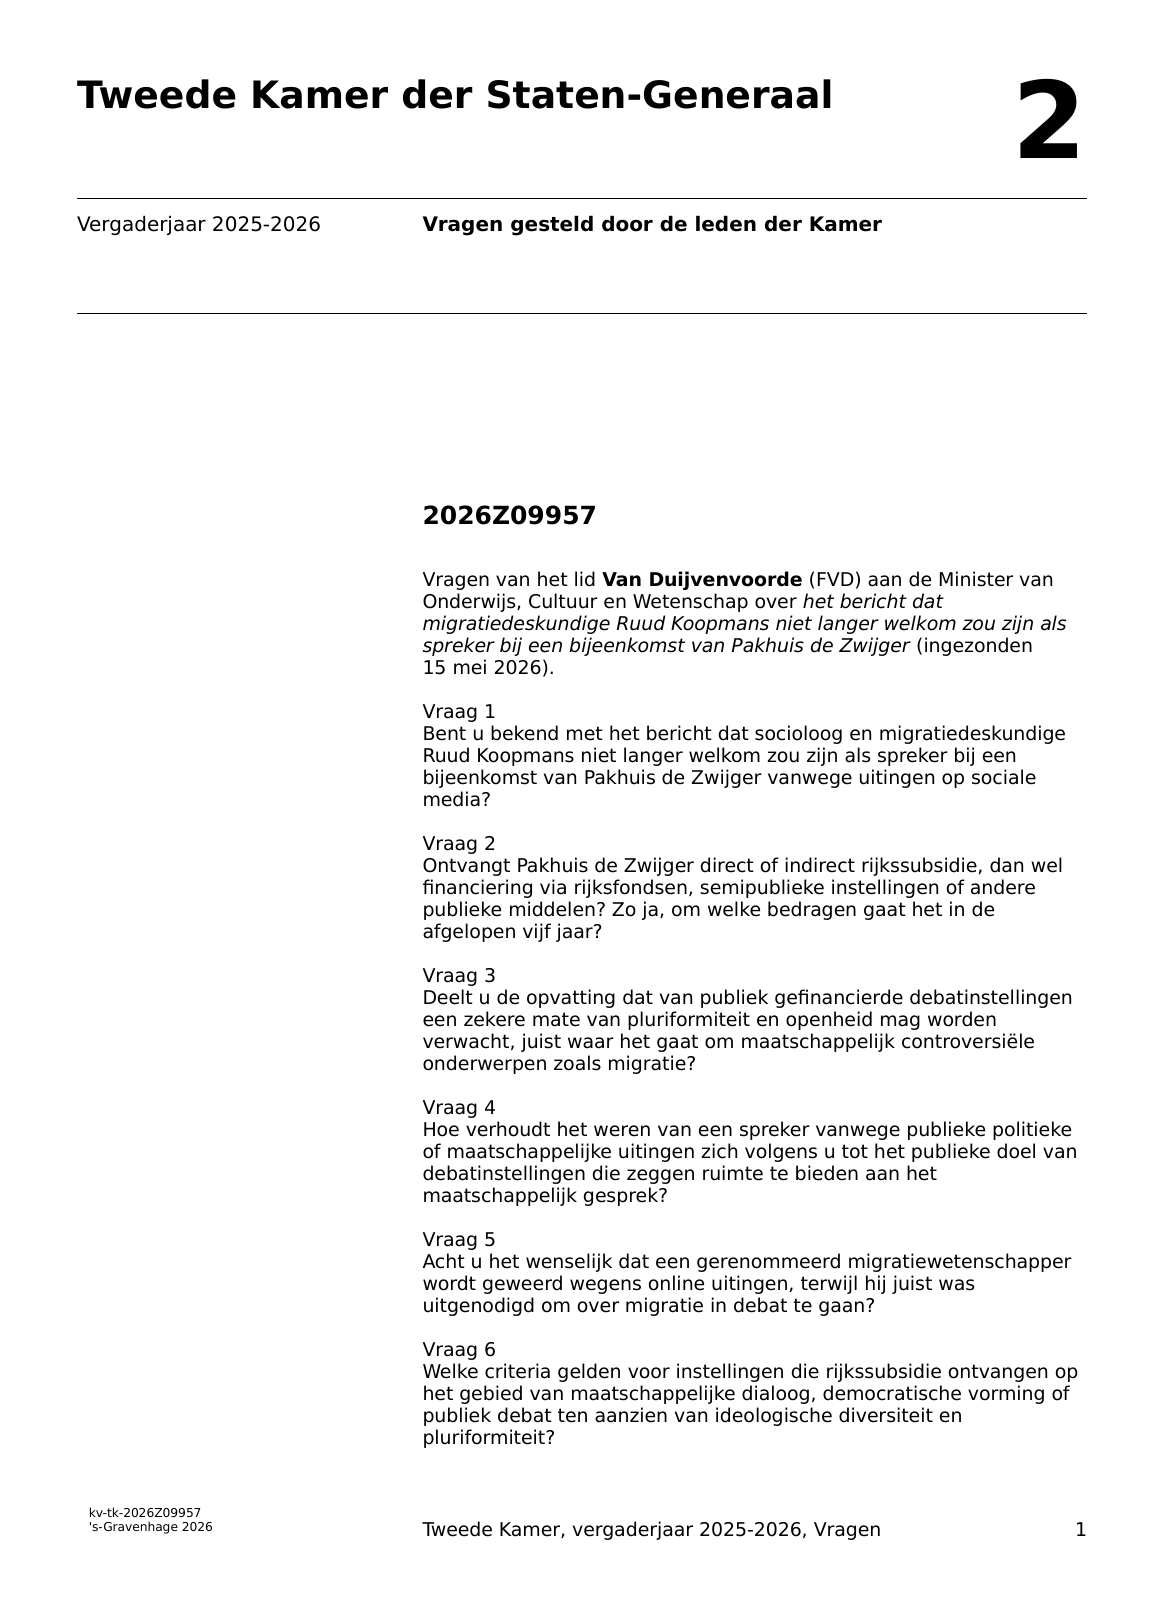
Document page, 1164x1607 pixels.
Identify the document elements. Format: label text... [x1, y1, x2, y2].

text Vraag 6 [422, 1339, 1087, 1361]
text Vraag 3 [422, 965, 1087, 987]
text Deelt u de opvatting dat van publiek gefinancierde debatinstellingen een zekere mate van pluriformiteit en openheid mag worden verwacht, juist waar het gaat om maatschappelijk controversiële onderwerpen zoals migratie? [422, 987, 1087, 1075]
text Ontvangt Pakhuis de Zwijger direct of indirect rijkssubsidie, dan wel financiering via rijksfondsen, semipublieke instellingen of andere publieke middelen? Zo ja, om welke bedragen gaat het in de afgelopen vijf jaar? [422, 855, 1087, 943]
text kv-tk-2026Z09957 [88, 1506, 323, 1520]
text Vraag 4 [422, 1097, 1087, 1119]
text Acht u het wenselijk dat een gerenommeerd migratiewetenschapper wordt geweerd wegens online uitingen, terwijl hij juist was uitgenodigd om over migratie in debat te gaan? [422, 1251, 1087, 1317]
text 's-Gravenhage 2026 [88, 1520, 323, 1534]
text Hoe verhoudt het weren van een spreker vanwege publieke politieke of maatschappelijke uitingen zich volgens u tot het publieke doel van debatinstellingen die zeggen ruimte te bieden aan het maatschappelijk gesprek? [422, 1119, 1087, 1207]
text 2026Z09957 [422, 501, 1087, 531]
text Welke criteria gelden voor instellingen die rijkssubsidie ontvangen op het gebied van maatschappelijke dialoog, democratische vorming of publiek debat ten aanzien van ideologische diversiteit en pluriformiteit? [422, 1361, 1087, 1449]
table_header 2 [886, 59, 1087, 198]
text Vraag 1 [422, 701, 1087, 723]
text Vraag 2 [422, 833, 1087, 855]
text Bent u bekend met het bericht dat socioloog en migratiedeskundige Ruud Koopmans niet langer welkom zou zijn als spreker bij een bijeenkomst van Pakhuis de Zwijger vanwege uitingen op sociale media? [422, 723, 1087, 811]
table_cell Vragen gesteld door de leden der Kamer [422, 199, 1087, 313]
table_cell Vergaderjaar 2025-2026 [77, 199, 422, 313]
text Vragen van het lid Van Duijvenvoorde (FVD) aan de Minister van Onderwijs, Cultuur en Wetenschap over het bericht dat migratiedeskundige Ruud Koopmans niet langer welkom zou zijn als spreker bij een bijeenkomst van Pakhuis de Zwijger (ingezonden 15 mei 2026). [422, 569, 1087, 679]
text Vraag 5 [422, 1229, 1087, 1251]
table_header Tweede Kamer der Staten-Generaal [77, 59, 886, 198]
